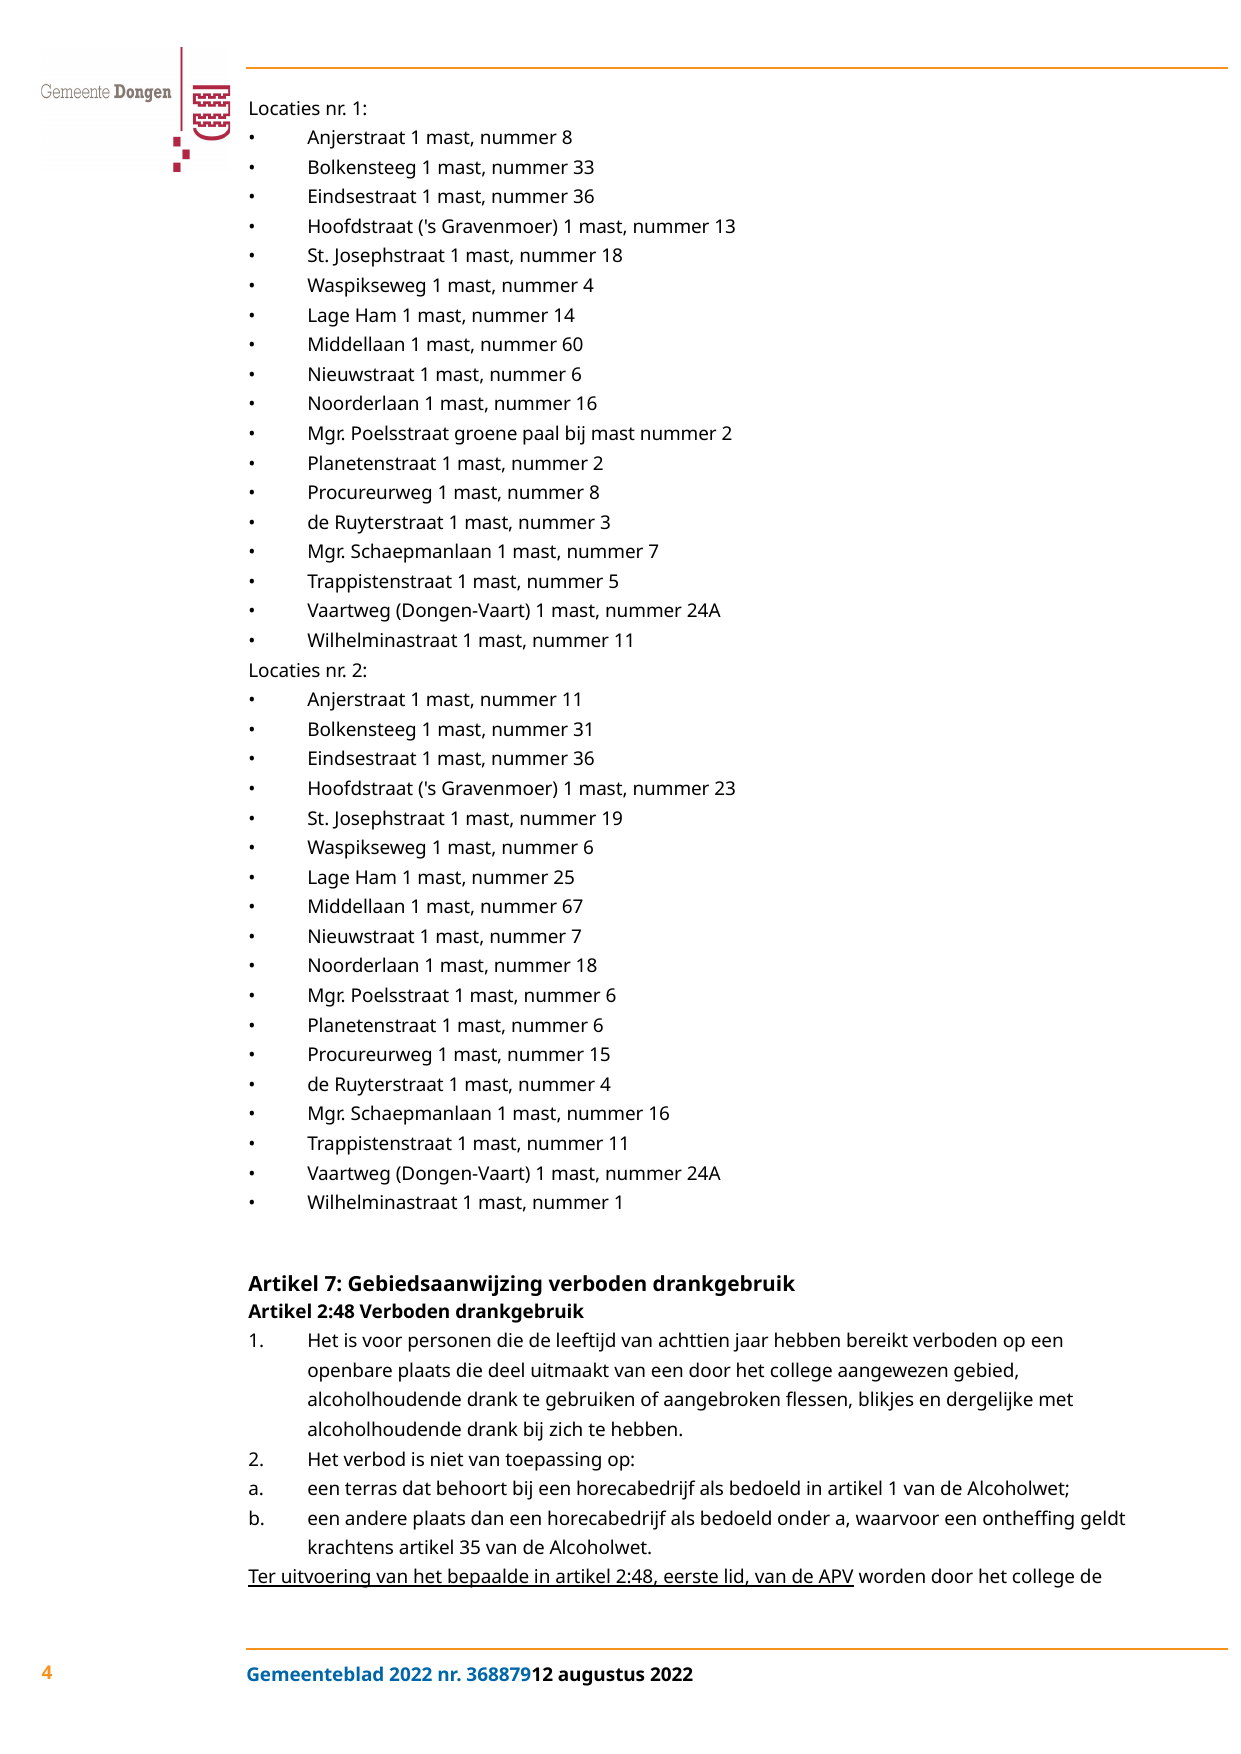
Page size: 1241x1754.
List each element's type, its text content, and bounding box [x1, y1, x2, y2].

list Procureurweg 1 mast, nummer 8 [248, 479, 1152, 505]
list Anjerstraat 1 mast, nummer 8 [248, 124, 1152, 150]
list Eindsestraat 1 mast, nummer 36 [248, 183, 1152, 209]
list Bolkensteeg 1 mast, nummer 31 [248, 716, 1152, 742]
text Locaties nr. 2: [248, 657, 1152, 683]
list Nieuwstraat 1 mast, nummer 6 [248, 361, 1152, 387]
list Vaartweg (Dongen-Vaart) 1 mast, nummer 24A [248, 1160, 1152, 1186]
list Mgr. Poelsstraat groene paal bij mast nummer 2 [248, 420, 1152, 446]
list Bolkensteeg 1 mast, nummer 33 [248, 154, 1152, 180]
list Trappistenstraat 1 mast, nummer 5 [248, 568, 1152, 594]
list Mgr. Schaepmanlaan 1 mast, nummer 7 [248, 538, 1152, 564]
list Wilhelminastraat 1 mast, nummer 1 [248, 1189, 1152, 1215]
list St. Josephstraat 1 mast, nummer 18 [248, 243, 1152, 268]
list Middellaan 1 mast, nummer 60 [248, 331, 1152, 357]
list Waspikseweg 1 mast, nummer 6 [248, 834, 1152, 860]
list Wilhelminastraat 1 mast, nummer 11 [248, 627, 1152, 653]
list Vaartweg (Dongen-Vaart) 1 mast, nummer 24A [248, 598, 1152, 623]
table_header Artikel 2:48 Verboden drankgebruik Het is voor personen die de leeftijd van achttien jaar hebben bereikt verboden op een openbare plaats die deel uitmaakt van een door het college aangewezen gebied, alcoholhoudende drank te gebruiken of aangebroken flessen, blikjes en dergelijke met alcoholhoudende drank bij zich te hebben. Het verbod is niet van toepassing op: een terras dat behoort bij een horecabedrijf als bedoeld in artikel 1 van de Alcoholwet; een andere plaats dan een horecabedrijf als bedoeld onder a, waarvoor een ontheffing geldt krachtens artikel 35 van de Alcoholwet. [248, 1298, 1152, 1560]
list Mgr. Poelsstraat 1 mast, nummer 6 [248, 982, 1152, 1008]
list Mgr. Schaepmanlaan 1 mast, nummer 16 [248, 1101, 1152, 1126]
list Procureurweg 1 mast, nummer 15 [248, 1041, 1152, 1067]
list Planetenstraat 1 mast, nummer 6 [248, 1012, 1152, 1038]
list Trappistenstraat 1 mast, nummer 11 [248, 1130, 1152, 1156]
list Lage Ham 1 mast, nummer 25 [248, 864, 1152, 890]
list Eindsestraat 1 mast, nummer 36 [248, 746, 1152, 771]
list Hoofdstraat ('s Gravenmoer) 1 mast, nummer 13 [248, 213, 1152, 239]
list Noorderlaan 1 mast, nummer 18 [248, 953, 1152, 978]
list Middellaan 1 mast, nummer 67 [248, 893, 1152, 919]
list Noorderlaan 1 mast, nummer 16 [248, 391, 1152, 416]
list de Ruyterstraat 1 mast, nummer 4 [248, 1071, 1152, 1097]
list Waspikseweg 1 mast, nummer 4 [248, 272, 1152, 298]
picture [41, 47, 231, 172]
list Planetenstraat 1 mast, nummer 2 [248, 450, 1152, 476]
text Artikel 7: Gebiedsaanwijzing verboden drankgebruik [248, 1269, 1152, 1298]
text Ter uitvoering van het bepaalde in artikel 2:48, eerste lid, van de APV worden door het college de [248, 1563, 1152, 1589]
text Locaties nr. 1: [248, 95, 1152, 121]
list St. Josephstraat 1 mast, nummer 19 [248, 805, 1152, 831]
list Nieuwstraat 1 mast, nummer 7 [248, 923, 1152, 949]
list Anjerstraat 1 mast, nummer 11 [248, 686, 1152, 712]
list de Ruyterstraat 1 mast, nummer 3 [248, 509, 1152, 535]
list Hoofdstraat ('s Gravenmoer) 1 mast, nummer 23 [248, 775, 1152, 801]
list Lage Ham 1 mast, nummer 14 [248, 302, 1152, 328]
